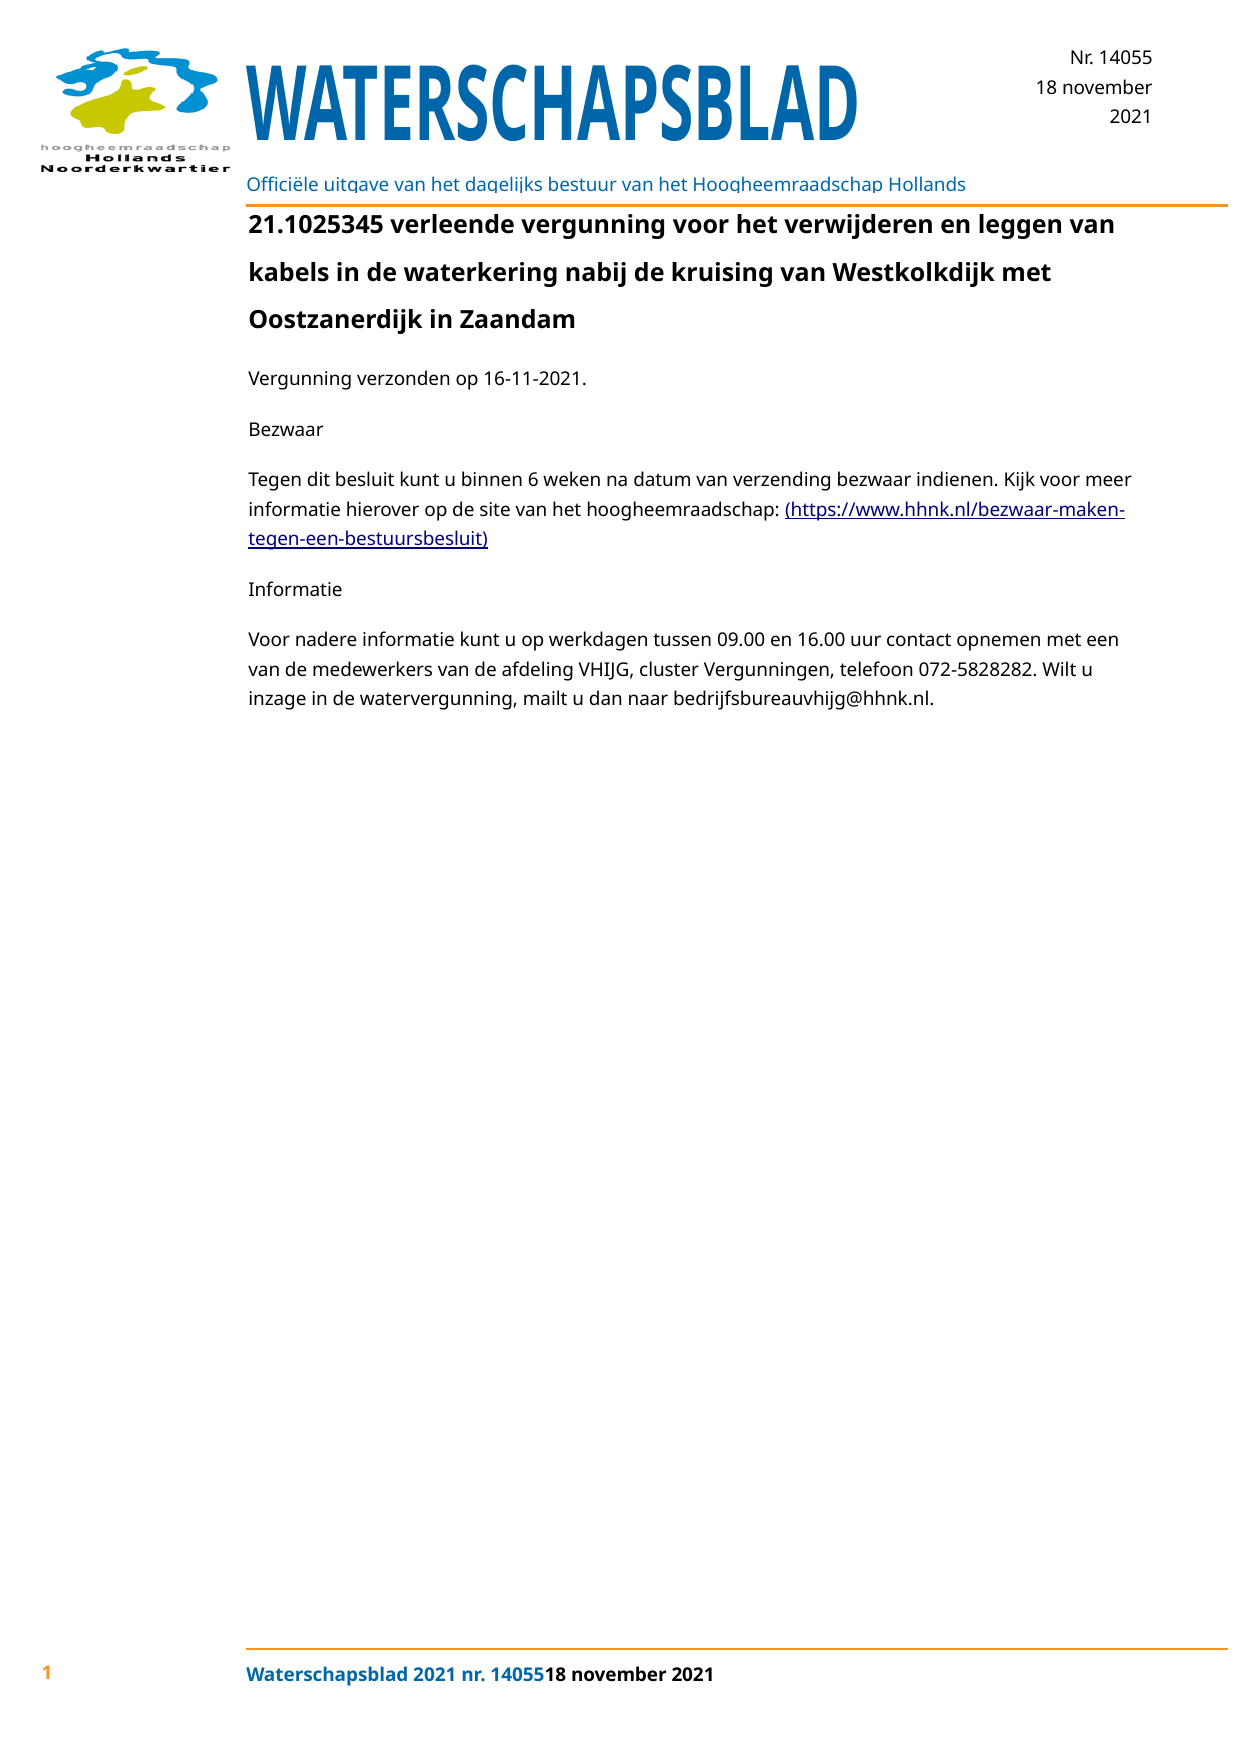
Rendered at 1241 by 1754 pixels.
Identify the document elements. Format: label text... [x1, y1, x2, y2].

text 21.1025345 verleende vergunning voor het verwijderen en leggen van kabels in de waterkering nabij de kruising van Westkolkdijk met Oostzanerdijk in Zaandam [248, 207, 1152, 336]
text Tegen dit besluit kunt u binnen 6 weken na datum van verzending bezwaar indienen. Kijk voor meer informatie hierover op de site van het hoogheemraadschap: (https://www.hhnk.nl/bezwaar-maken-tegen-een-bestuursbesluit) [248, 466, 1152, 551]
text Voor nadere informatie kunt u op werkdagen tussen 09.00 en 16.00 uur contact opnemen met een van de medewerkers van de afdeling VHIJG, cluster Vergunningen, telefoon 072-5828282. Wilt u inzage in de watervergunning, mailt u dan naar bedrijfsbureauvhijg@hhnk.nl. [248, 626, 1152, 711]
text Informatie [248, 576, 1152, 602]
picture [41, 47, 231, 172]
text Vergunning verzonden op 16-11-2021. [248, 366, 1152, 391]
text Bezwaar [248, 416, 1152, 442]
